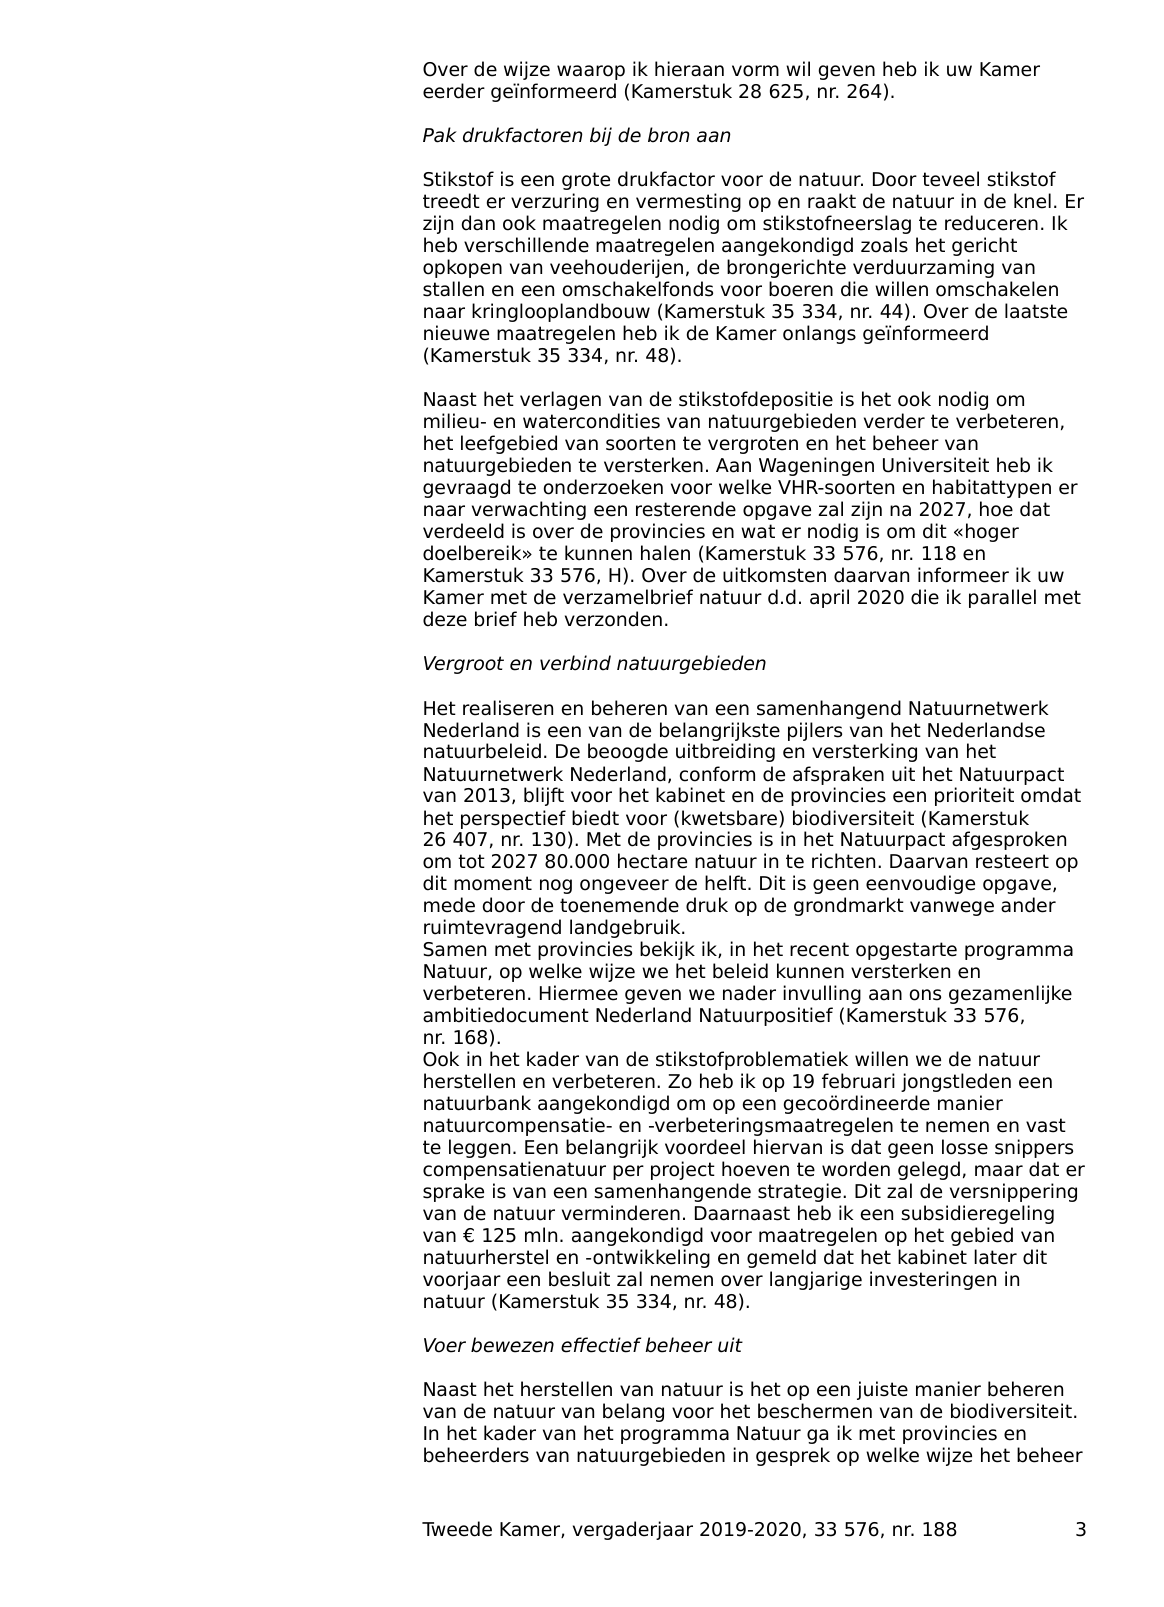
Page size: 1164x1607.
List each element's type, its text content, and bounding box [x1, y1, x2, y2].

text Naast het verlagen van de stikstofdepositie is het ook nodig om milieu- en watercondities van natuurgebieden verder te verbeteren, het leefgebied van soorten te vergroten en het beheer van natuurgebieden te versterken. Aan Wageningen Universiteit heb ik gevraagd te onderzoeken voor welke VHR-soorten en habitattypen er naar verwachting een resterende opgave zal zijn na 2027, hoe dat verdeeld is over de provincies en wat er nodig is om dit «hoger doelbereik» te kunnen halen (Kamerstuk 33 576, nr. 118 en Kamerstuk 33 576, H). Over de uitkomsten daarvan informeer ik uw Kamer met de verzamelbrief natuur d.d. april 2020 die ik parallel met deze brief heb verzonden. [422, 389, 1087, 631]
text Samen met provincies bekijk ik, in het recent opgestarte programma Natuur, op welke wijze we het beleid kunnen versterken en verbeteren. Hiermee geven we nader invulling aan ons gezamenlijke ambitiedocument Nederland Natuurpositief (Kamerstuk 33 576, nr. 168). [422, 939, 1087, 1049]
text Over de wijze waarop ik hieraan vorm wil geven heb ik uw Kamer eerder geïnformeerd (Kamerstuk 28 625, nr. 264). [422, 59, 1087, 103]
subtitle Vergroot en verbind natuurgebieden [422, 653, 1087, 675]
text Stikstof is een grote drukfactor voor de natuur. Door teveel stikstof treedt er verzuring en vermesting op en raakt de natuur in de knel. Er zijn dan ook maatregelen nodig om stikstofneerslag te reduceren. Ik heb verschillende maatregelen aangekondigd zoals het gericht opkopen van veehouderijen, de brongerichte verduurzaming van stallen en een omschakelfonds voor boeren die willen omschakelen naar kringlooplandbouw (Kamerstuk 35 334, nr. 44). Over de laatste nieuwe maatregelen heb ik de Kamer onlangs geïnformeerd (Kamerstuk 35 334, nr. 48). [422, 169, 1087, 367]
text Het realiseren en beheren van een samenhangend Natuurnetwerk Nederland is een van de belangrijkste pijlers van het Nederlandse natuurbeleid. De beoogde uitbreiding en versterking van het Natuurnetwerk Nederland, conform de afspraken uit het Natuurpact van 2013, blijft voor het kabinet en de provincies een prioriteit omdat het perspectief biedt voor (kwetsbare) biodiversiteit (Kamerstuk 26 407, nr. 130). Met de provincies is in het Natuurpact afgesproken om tot 2027 80.000 hectare natuur in te richten. Daarvan resteert op dit moment nog ongeveer de helft. Dit is geen eenvoudige opgave, mede door de toenemende druk op de grondmarkt vanwege ander ruimtevragend landgebruik. [422, 697, 1087, 939]
text Naast het herstellen van natuur is het op een juiste manier beheren van de natuur van belang voor het beschermen van de biodiversiteit. In het kader van het programma Natuur ga ik met provincies en beheerders van natuurgebieden in gesprek op welke wijze het beheer [422, 1379, 1087, 1467]
text Ook in het kader van de stikstofproblematiek willen we de natuur herstellen en verbeteren. Zo heb ik op 19 februari jongstleden een natuurbank aangekondigd om op een gecoördineerde manier natuurcompensatie- en -verbeteringsmaatregelen te nemen en vast te leggen. Een belangrijk voordeel hiervan is dat geen losse snippers compensatienatuur per project hoeven te worden gelegd, maar dat er sprake is van een samenhangende strategie. Dit zal de versnippering van de natuur verminderen. Daarnaast heb ik een subsidieregeling van € 125 mln. aangekondigd voor maatregelen op het gebied van natuurherstel en -ontwikkeling en gemeld dat het kabinet later dit voorjaar een besluit zal nemen over langjarige investeringen in natuur (Kamerstuk 35 334, nr. 48). [422, 1049, 1087, 1313]
subtitle Pak drukfactoren bij de bron aan [422, 125, 1087, 147]
subtitle Voer bewezen effectief beheer uit [422, 1335, 1087, 1357]
